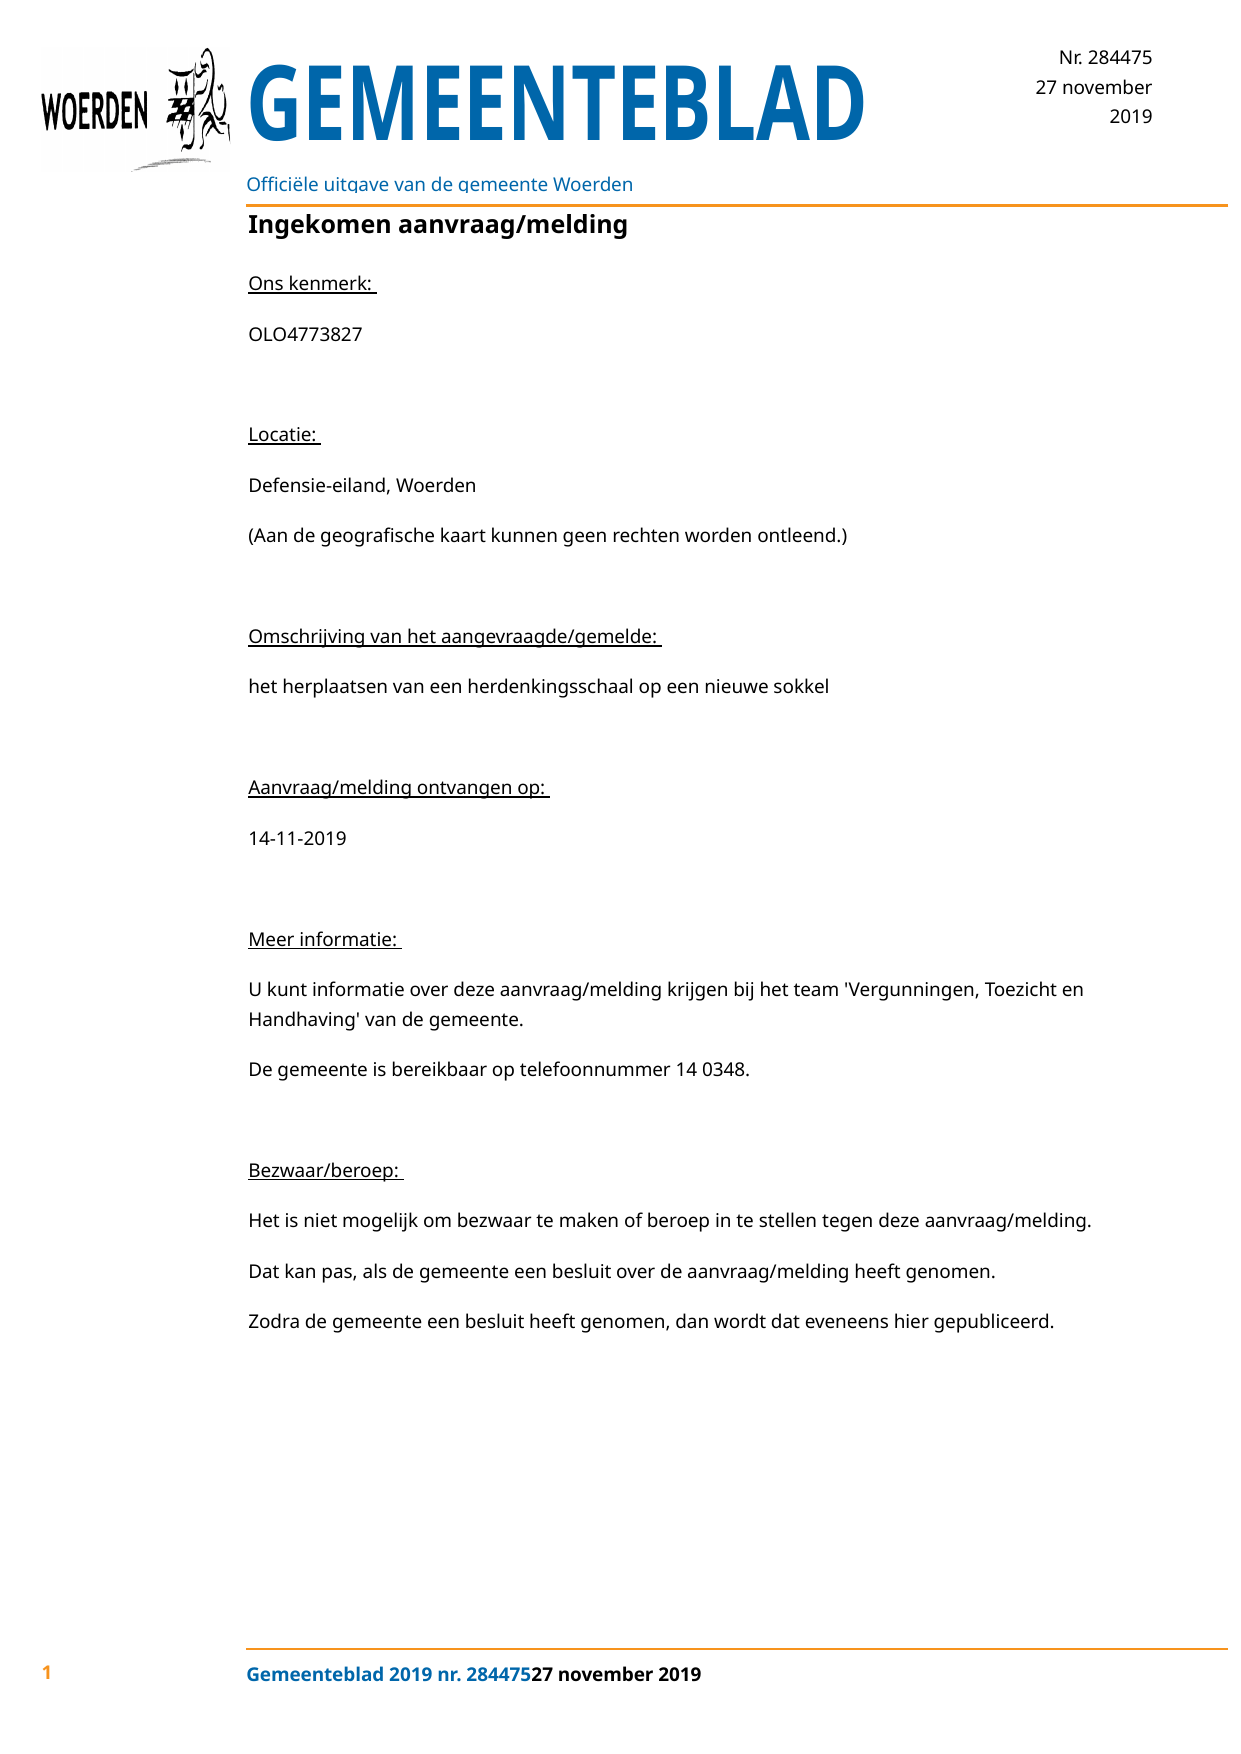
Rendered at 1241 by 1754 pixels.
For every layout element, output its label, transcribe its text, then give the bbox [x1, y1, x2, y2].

text (Aan de geografische kaart kunnen geen rechten worden ontleend.) [248, 522, 1152, 548]
text Meer informatie: [248, 926, 1152, 951]
text het herplaatsen van een herdenkingsschaal op een nieuwe sokkel [248, 674, 1152, 699]
text Ons kenmerk: [248, 270, 1152, 296]
text Omschrijving van het aangevraagde/gemelde: [248, 623, 1152, 649]
text OLO4773827 [248, 321, 1152, 346]
text Defensie-eiland, Woerden [248, 472, 1152, 498]
text Bezwaar/beroep: [248, 1157, 1152, 1183]
text De gemeente is bereikbaar op telefoonnummer 14 0348. [248, 1056, 1152, 1082]
picture [41, 47, 231, 172]
text Dat kan pas, als de gemeente een besluit over de aanvraag/melding heeft genomen. [248, 1258, 1152, 1283]
text Aanvraag/melding ontvangen op: [248, 774, 1152, 800]
text 14-11-2019 [248, 825, 1152, 851]
text Zodra de gemeente een besluit heeft genomen, dan wordt dat eveneens hier gepubliceerd. [248, 1308, 1152, 1334]
text Ingekomen aanvraag/melding [248, 207, 1152, 241]
text U kunt informatie over deze aanvraag/melding krijgen bij het team 'Vergunningen, Toezicht en Handhaving' van de gemeente. [248, 976, 1152, 1031]
text Het is niet mogelijk om bezwaar te maken of beroep in te stellen tegen deze aanvraag/melding. [248, 1207, 1152, 1233]
text Locatie: [248, 422, 1152, 447]
